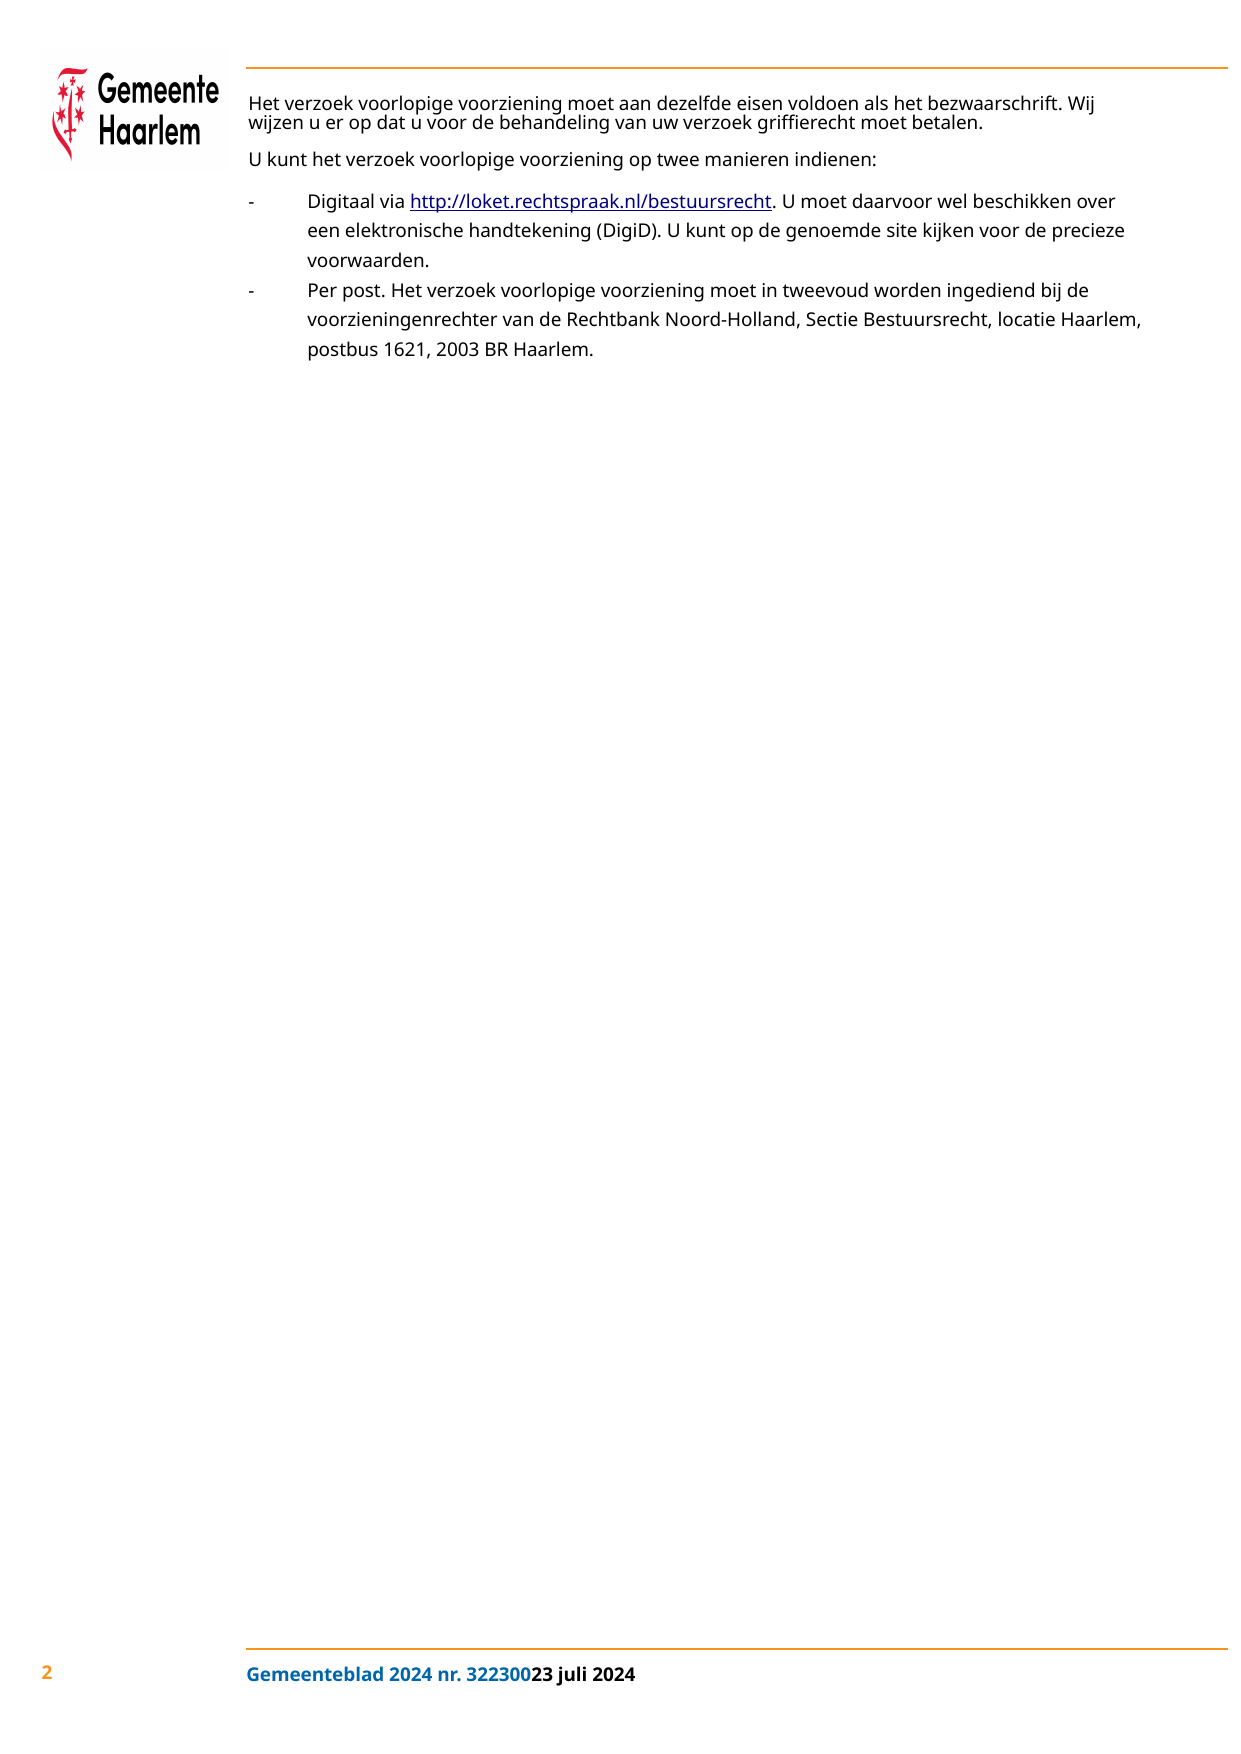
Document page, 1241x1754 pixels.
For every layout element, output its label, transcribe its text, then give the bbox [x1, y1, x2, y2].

text Het verzoek voorlopige voorziening moet aan dezelfde eisen voldoen als het bezwaarschrift. Wij wijzen u er op dat u voor de behandeling van uw verzoek griffierecht moet betalen. [248, 95, 1152, 133]
text U kunt het verzoek voorlopige voorziening op twee manieren indienen: [248, 151, 1152, 170]
list Digitaal via http://loket.rechtspraak.nl/bestuursrecht. U moet daarvoor wel beschikken over een elektronische handtekening (DigiD). U kunt op de genoemde site kijken voor de precieze voorwaarden. [248, 188, 1152, 273]
list Per post. Het verzoek voorlopige voorziening moet in tweevoud worden ingediend bij de voorzieningenrechter van de Rechtbank Noord-Holland, Sectie Bestuursrecht, locatie Haarlem, postbus 1621, 2003 BR Haarlem. [248, 277, 1152, 362]
picture [41, 47, 231, 172]
